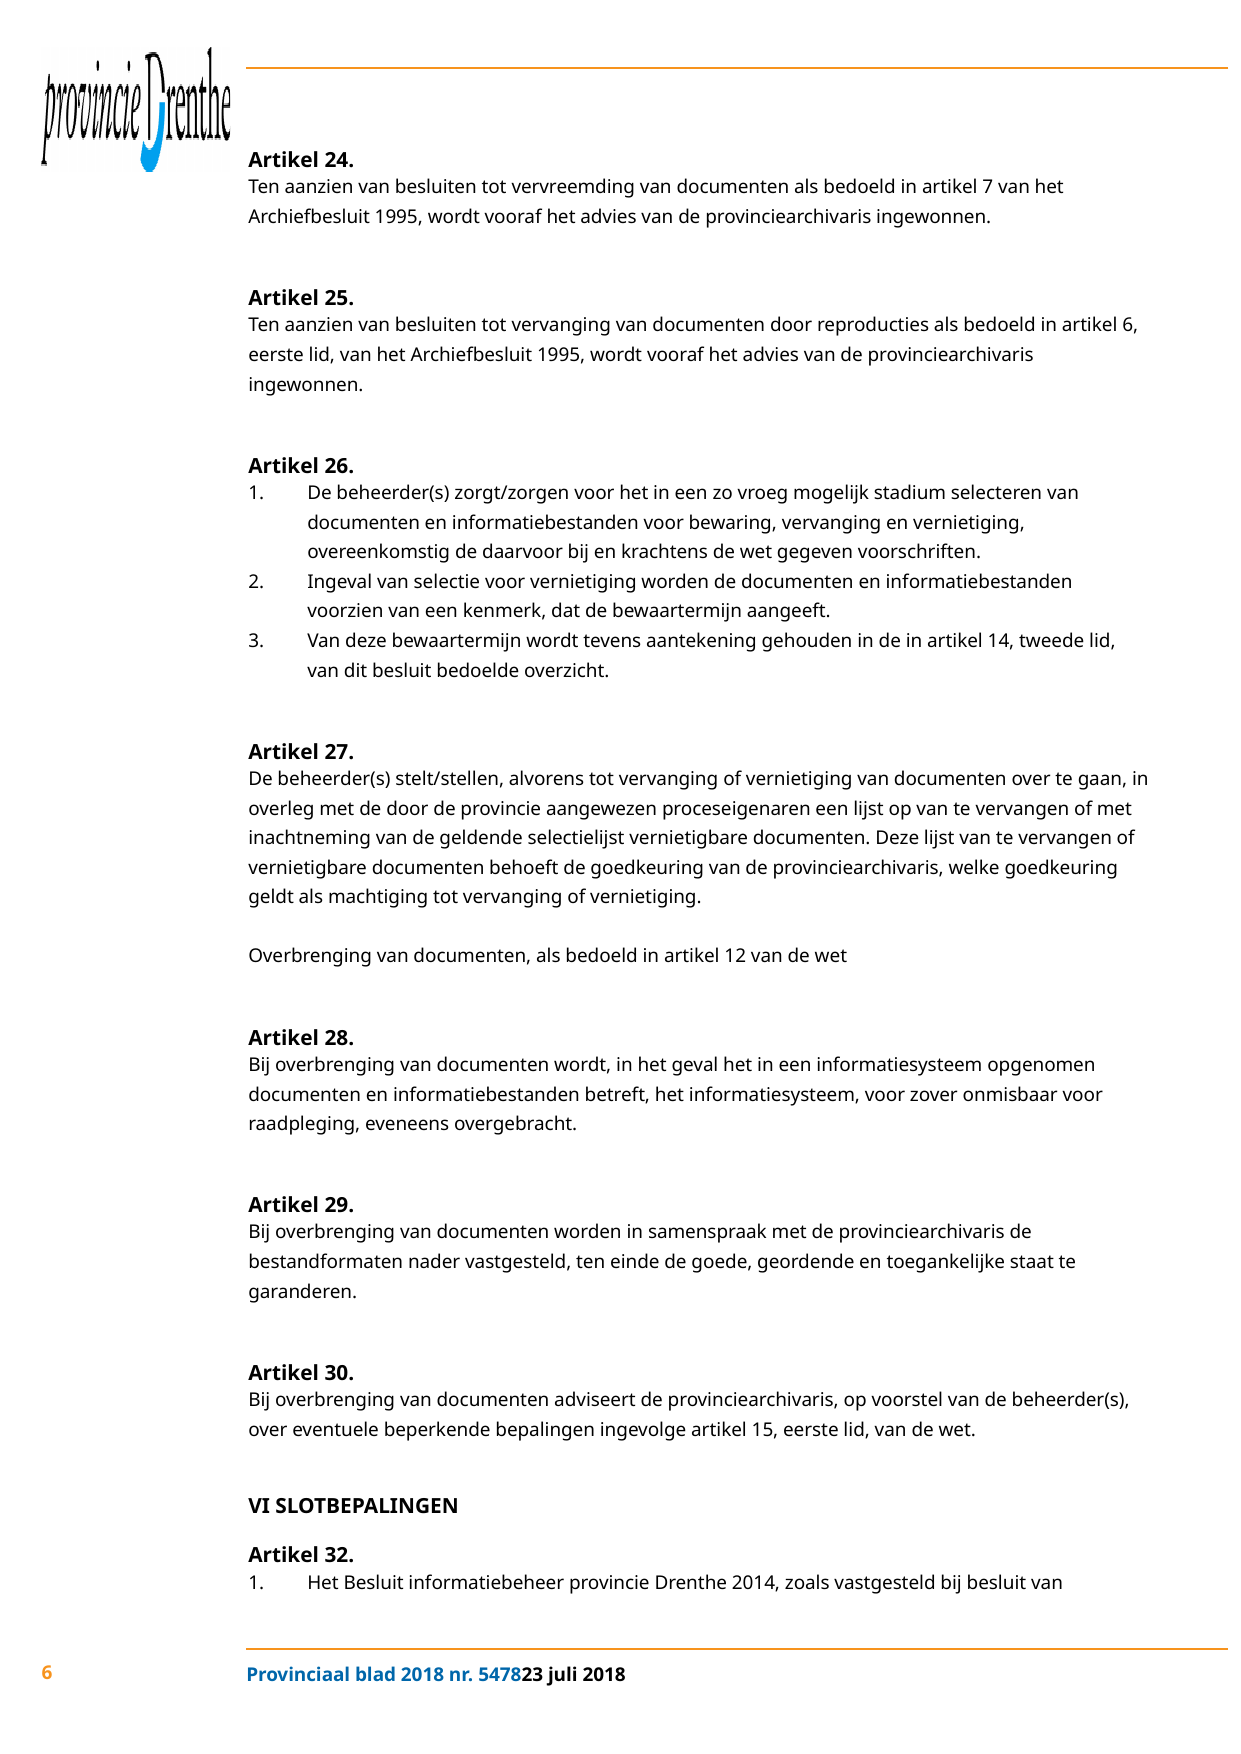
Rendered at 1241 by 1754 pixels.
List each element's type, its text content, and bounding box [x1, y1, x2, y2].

text Artikel 29. [248, 1190, 1152, 1219]
picture [41, 47, 231, 172]
text Artikel 32. [248, 1540, 1152, 1569]
text Artikel 26. [248, 451, 1152, 479]
text Artikel 28. [248, 1023, 1152, 1051]
list Van deze bewaartermijn wordt tevens aantekening gehouden in de in artikel 14, tweede lid, van dit besluit bedoelde overzicht. [248, 627, 1152, 682]
text Ten aanzien van besluiten tot vervreemding van documenten als bedoeld in artikel 7 van het Archiefbesluit 1995, wordt vooraf het advies van de provinciearchivaris ingewonnen. [248, 174, 1152, 229]
text De beheerder(s) stelt/stellen, alvorens tot vervanging of vernietiging van documenten over te gaan, in overleg met de door de provincie aangewezen proceseigenaren een lijst op van te vervangen of met inachtneming van de geldende selectielijst vernietigbare documenten. Deze lijst van te vervangen of vernietigbare documenten behoeft de goedkeuring van de provinciearchivaris, welke goedkeuring geldt als machtiging tot vervanging of vernietiging. [248, 765, 1152, 909]
text Bij overbrenging van documenten worden in samenspraak met de provinciearchivaris de bestandformaten nader vastgesteld, ten einde de goede, geordende en toegankelijke staat te garanderen. [248, 1219, 1152, 1304]
text VI SLOTBEPALINGEN [248, 1491, 1152, 1519]
list De beheerder(s) zorgt/zorgen voor het in een zo vroeg mogelijk stadium selecteren van documenten en informatiebestanden voor bewaring, vervanging en vernietiging, overeenkomstig de daarvoor bij en krachtens de wet gegeven voorschriften. [248, 479, 1152, 564]
text Artikel 24. [248, 145, 1152, 174]
text Bij overbrenging van documenten wordt, in het geval het in een informatiesysteem opgenomen documenten en informatiebestanden betreft, het informatiesysteem, voor zover onmisbaar voor raadpleging, eveneens overgebracht. [248, 1051, 1152, 1136]
text Artikel 27. [248, 737, 1152, 765]
text Overbrenging van documenten, als bedoeld in artikel 12 van de wet [248, 943, 1152, 968]
list Ingeval van selectie voor vernietiging worden de documenten en informatiebestanden voorzien van een kenmerk, dat de bewaartermijn aangeeft. [248, 568, 1152, 623]
text Artikel 30. [248, 1358, 1152, 1386]
text Ten aanzien van besluiten tot vervanging van documenten door reproducties als bedoeld in artikel 6, eerste lid, van het Archiefbesluit 1995, wordt vooraf het advies van de provinciearchivaris ingewonnen. [248, 312, 1152, 397]
text Artikel 25. [248, 283, 1152, 312]
list Het Besluit informatiebeheer provincie Drenthe 2014, zoals vastgesteld bij besluit van [248, 1569, 1152, 1594]
text Bij overbrenging van documenten adviseert de provinciearchivaris, op voorstel van de beheerder(s), over eventuele beperkende bepalingen ingevolge artikel 15, eerste lid, van de wet. [248, 1386, 1152, 1442]
